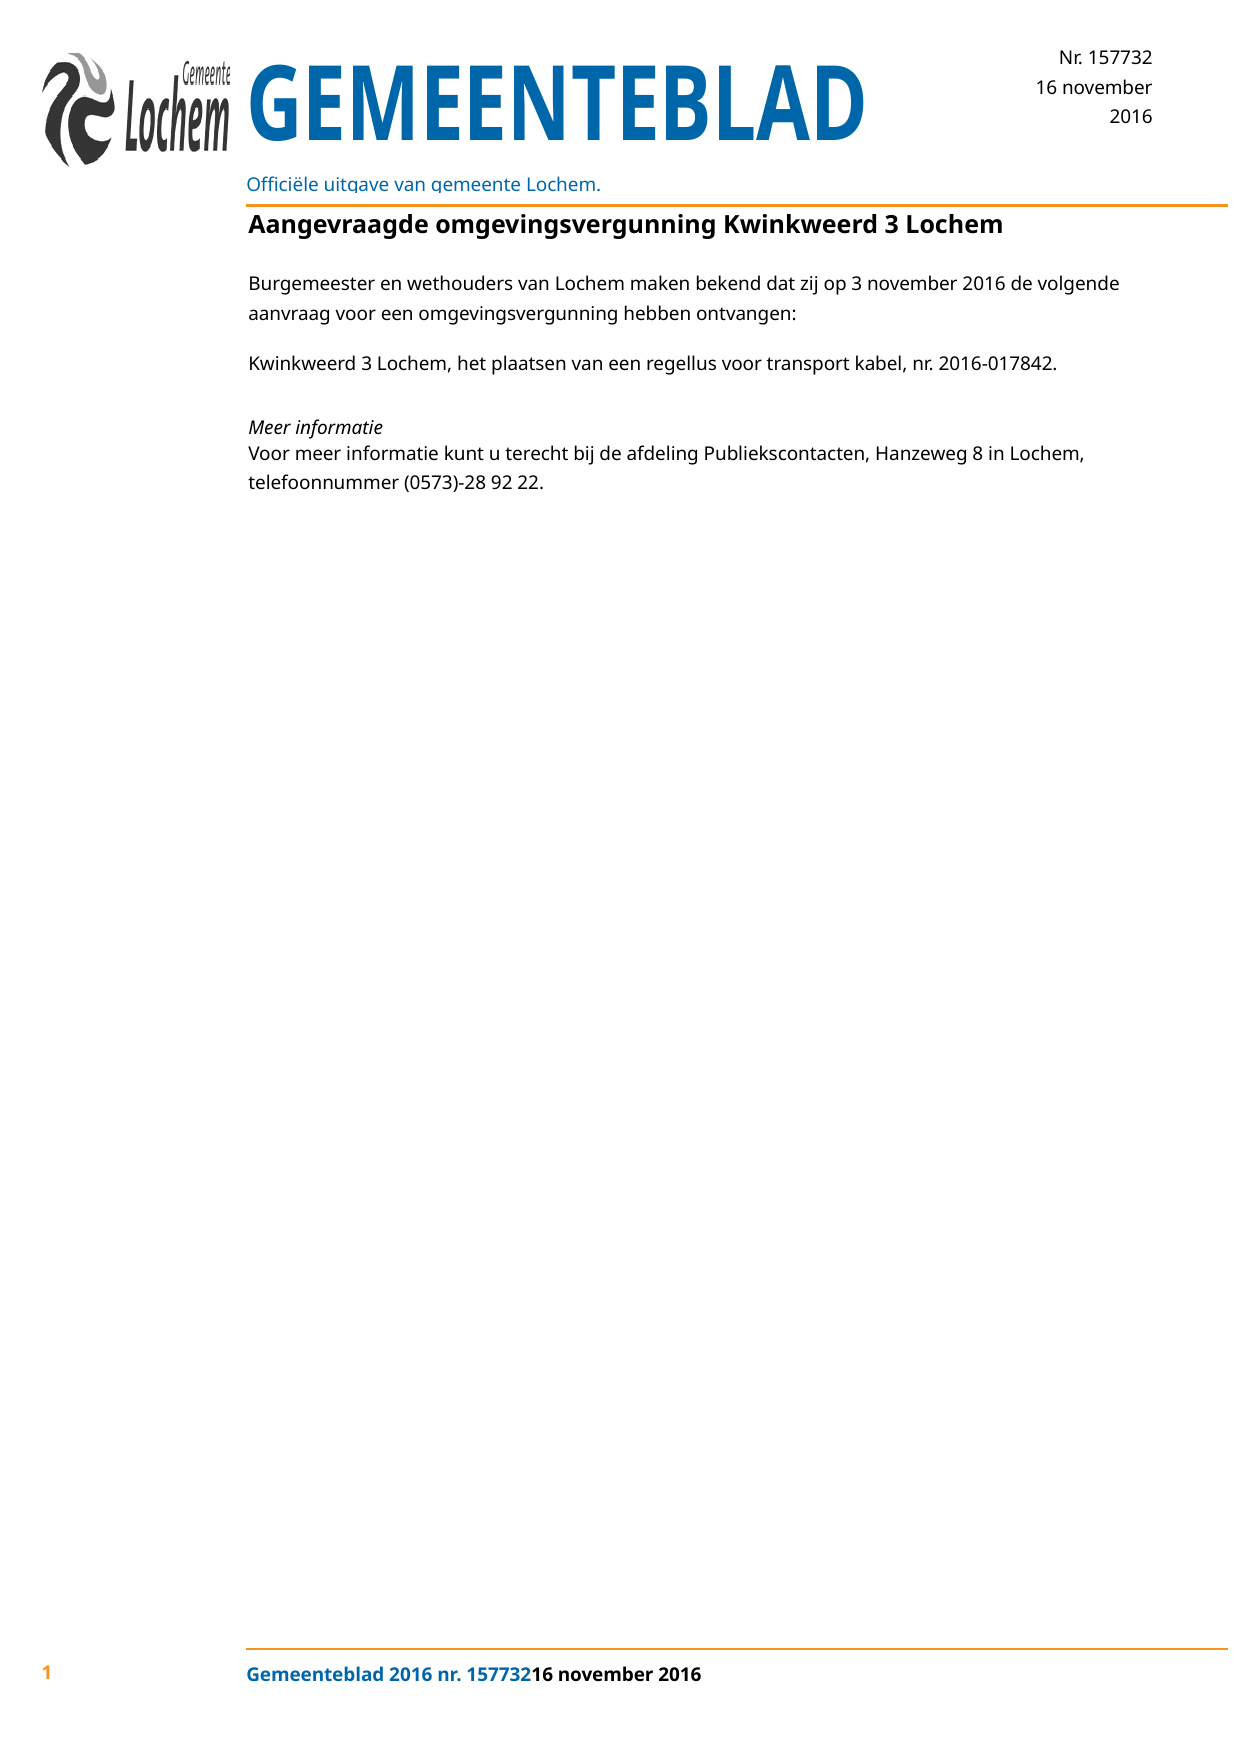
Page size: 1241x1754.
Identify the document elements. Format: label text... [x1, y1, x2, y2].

text Kwinkweerd 3 Lochem, het plaatsen van een regellus voor transport kabel, nr. 2016-017842. [248, 350, 1152, 376]
text Burgemeester en wethouders van Lochem maken bekend dat zij op 3 november 2016 de volgende aanvraag voor een omgevingsvergunning hebben ontvangen: [248, 270, 1152, 326]
text Meer informatie [248, 414, 1152, 440]
picture [41, 47, 231, 172]
text Voor meer informatie kunt u terecht bij de afdeling Publiekscontacten, Hanzeweg 8 in Lochem, telefoonnummer (0573)-28 92 22. [248, 440, 1152, 495]
text Aangevraagde omgevingsvergunning Kwinkweerd 3 Lochem [248, 207, 1152, 241]
